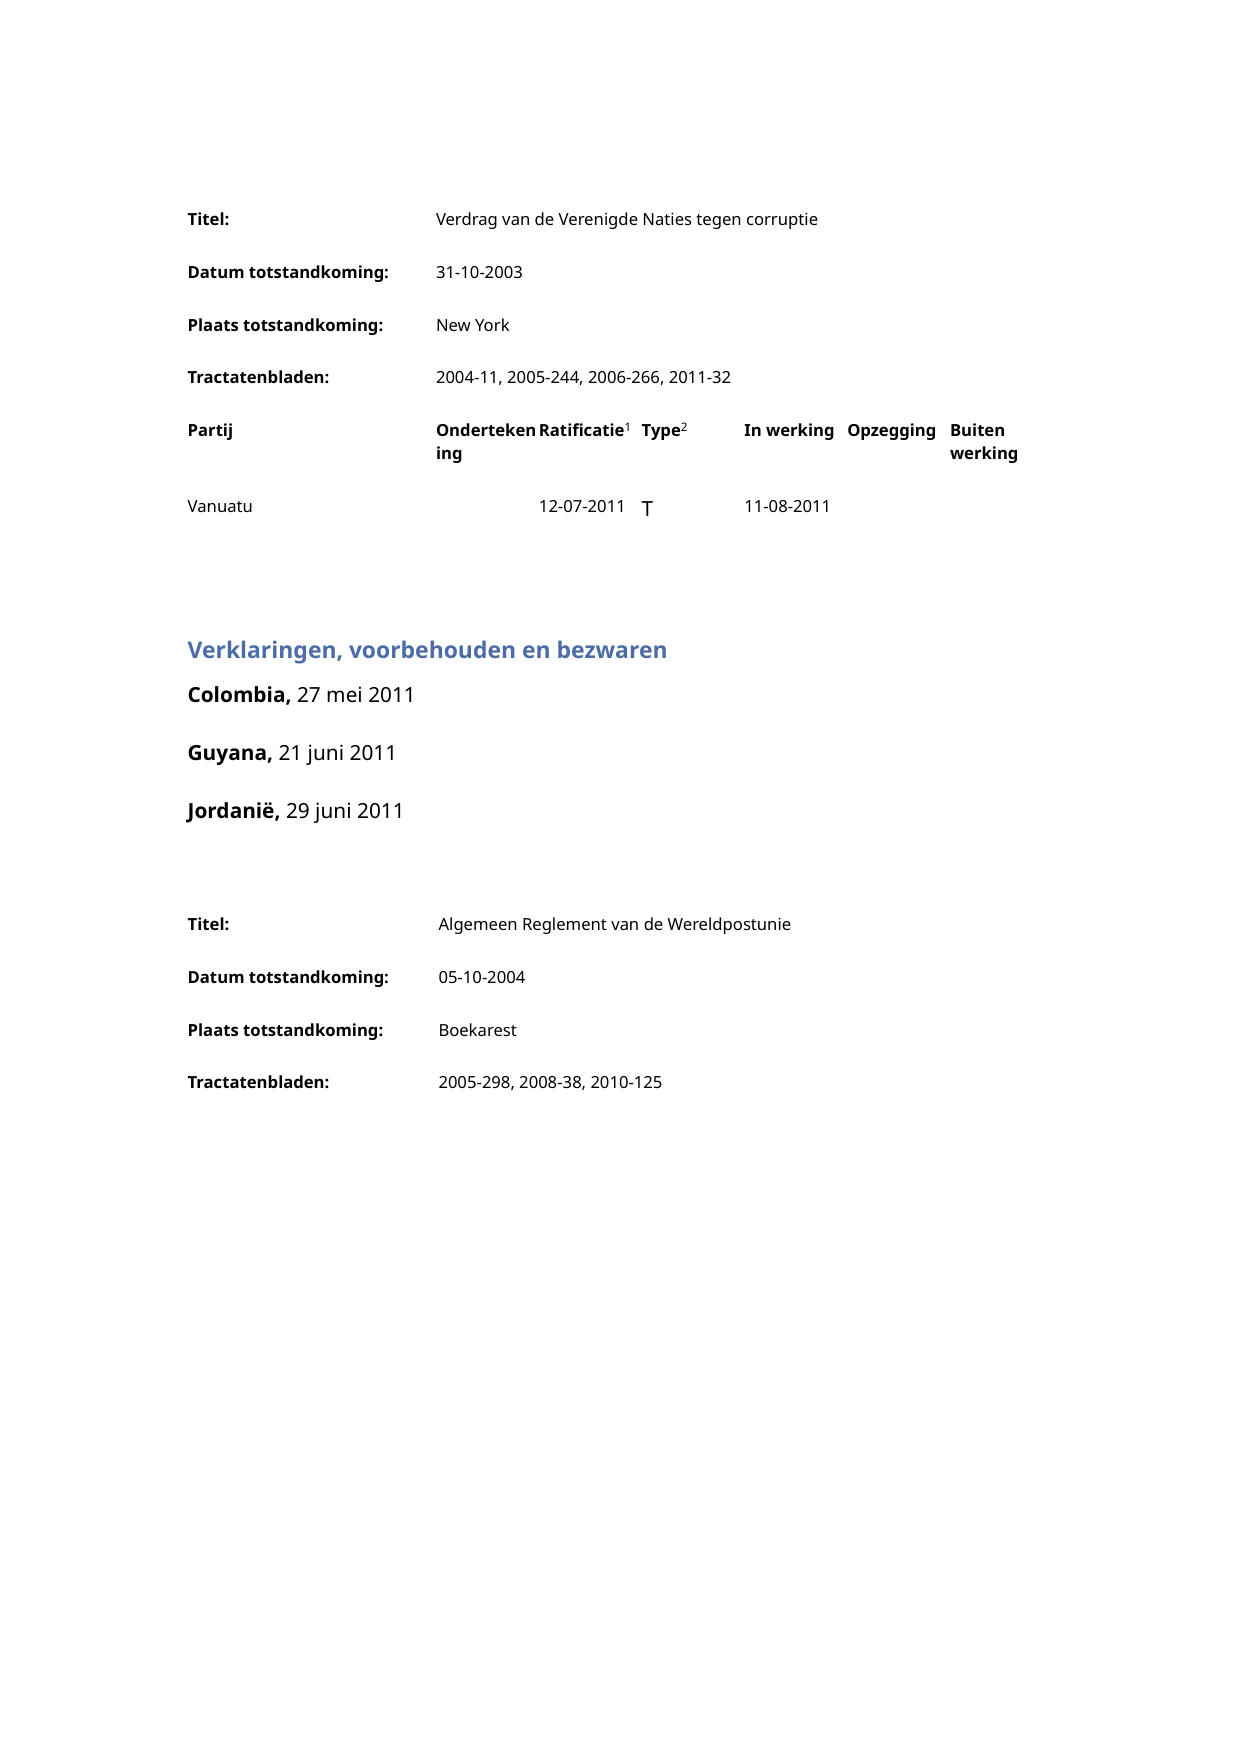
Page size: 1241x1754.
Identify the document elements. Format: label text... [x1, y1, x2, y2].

table_header Verdrag van de Verenigde Naties tegen corruptie [436, 208, 1053, 261]
table_cell T [641, 494, 744, 553]
table_cell Ratificatie1 [539, 419, 641, 494]
table_cell [436, 494, 539, 553]
table_cell 12-07-2011 [539, 494, 641, 553]
table_header Titel: [188, 913, 438, 966]
table_cell Buiten werking [950, 419, 1053, 494]
table_cell Plaats totstandkoming: [188, 1019, 438, 1071]
table_cell Partij [188, 419, 436, 494]
table_cell Tractatenbladen: [188, 366, 436, 419]
table_cell [847, 494, 950, 553]
text Jordanië, 29 juni 2011 [187, 797, 1053, 825]
table_cell In werking [744, 419, 847, 494]
table_cell Boekarest [438, 1019, 1053, 1071]
table_cell Datum totstandkoming: [188, 966, 438, 1018]
table_cell Plaats totstandkoming: [188, 313, 436, 366]
table_cell [950, 494, 1053, 553]
table_cell Datum totstandkoming: [188, 261, 436, 313]
table_header Titel: [188, 208, 436, 261]
table_cell Tractatenbladen: [188, 1071, 438, 1124]
text Guyana, 21 juni 2011 [187, 738, 1053, 767]
table_cell [188, 1124, 1053, 1182]
table_header Algemeen Reglement van de Wereldpostunie [438, 913, 1053, 966]
table_cell 05-10-2004 [438, 966, 1053, 1018]
table_cell 2004-11, 2005-244, 2006-266, 2011-32 [436, 366, 1053, 419]
subtitle Verklaringen, voorbehouden en bezwaren [187, 633, 1053, 665]
text Colombia, 27 mei 2011 [187, 680, 1053, 708]
table_cell 11-08-2011 [744, 494, 847, 553]
table_cell New York [436, 313, 1053, 366]
table_cell Vanuatu [188, 494, 436, 553]
table_cell Opzegging [847, 419, 950, 494]
table_cell Ondertekening [436, 419, 539, 494]
table_cell Type2 [641, 419, 744, 494]
table_cell 2005-298, 2008-38, 2010-125 [438, 1071, 1053, 1124]
table_cell 31-10-2003 [436, 261, 1053, 313]
